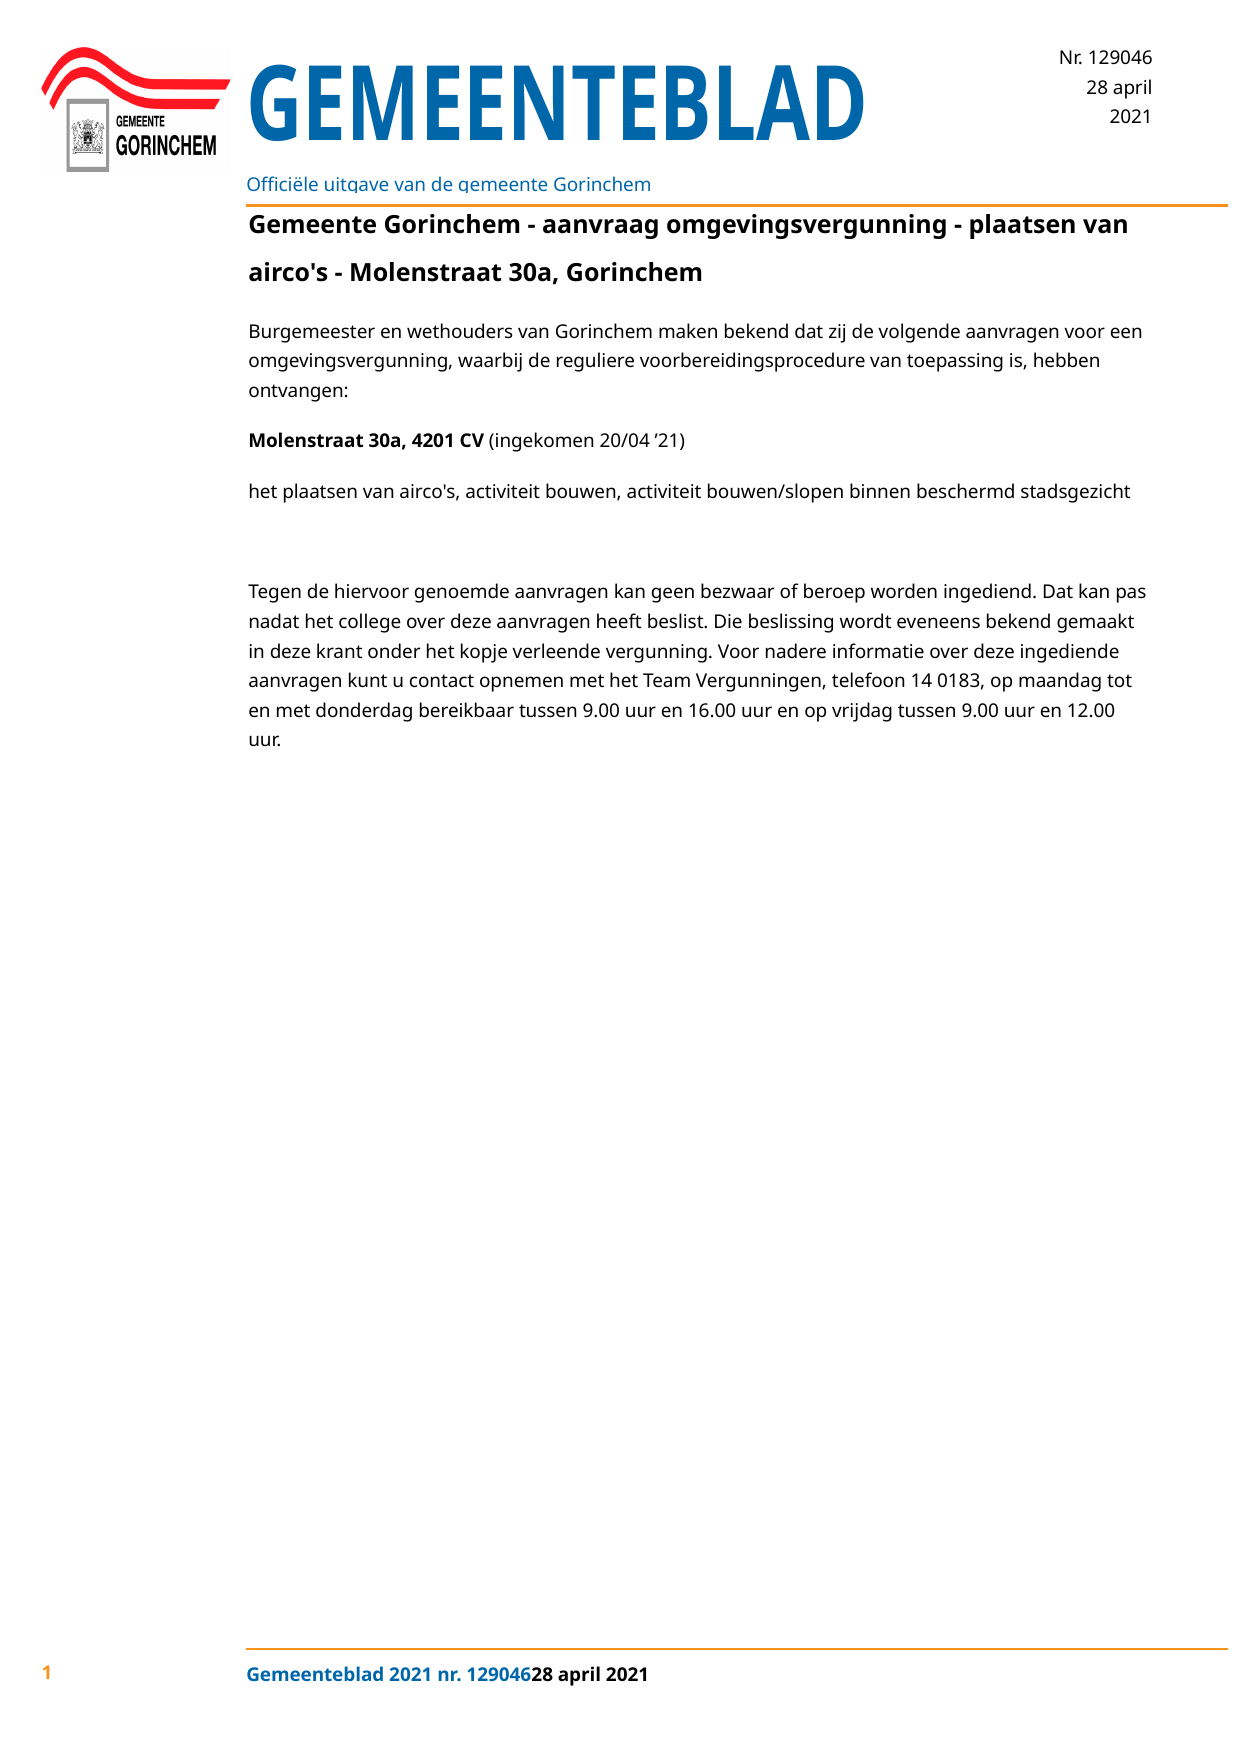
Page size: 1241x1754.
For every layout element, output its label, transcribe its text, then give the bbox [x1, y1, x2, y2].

text het plaatsen van airco's, activiteit bouwen, activiteit bouwen/slopen binnen beschermd stadsgezicht [248, 478, 1152, 504]
text Gemeente Gorinchem - aanvraag omgevingsvergunning - plaatsen van airco's - Molenstraat 30a, Gorinchem [248, 207, 1152, 288]
text Burgemeester en wethouders van Gorinchem maken bekend dat zij de volgende aanvragen voor een omgevingsvergunning, waarbij de reguliere voorbereidingsprocedure van toepassing is, hebben ontvangen: [248, 318, 1152, 403]
text Tegen de hiervoor genoemde aanvragen kan geen bezwaar of beroep worden ingediend. Dat kan pas nadat het college over deze aanvragen heeft beslist. Die beslissing wordt eveneens bekend gemaakt in deze krant onder het kopje verleende vergunning. Voor nadere informatie over deze ingediende aanvragen kunt u contact opnemen met het Team Vergunningen, telefoon 14 0183, op maandag tot en met donderdag bereikbaar tussen 9.00 uur en 16.00 uur en op vrijdag tussen 9.00 uur en 12.00 uur. [248, 579, 1152, 752]
text Molenstraat 30a, 4201 CV (ingekomen 20/04 ’21) [248, 427, 1152, 453]
picture [41, 47, 231, 172]
